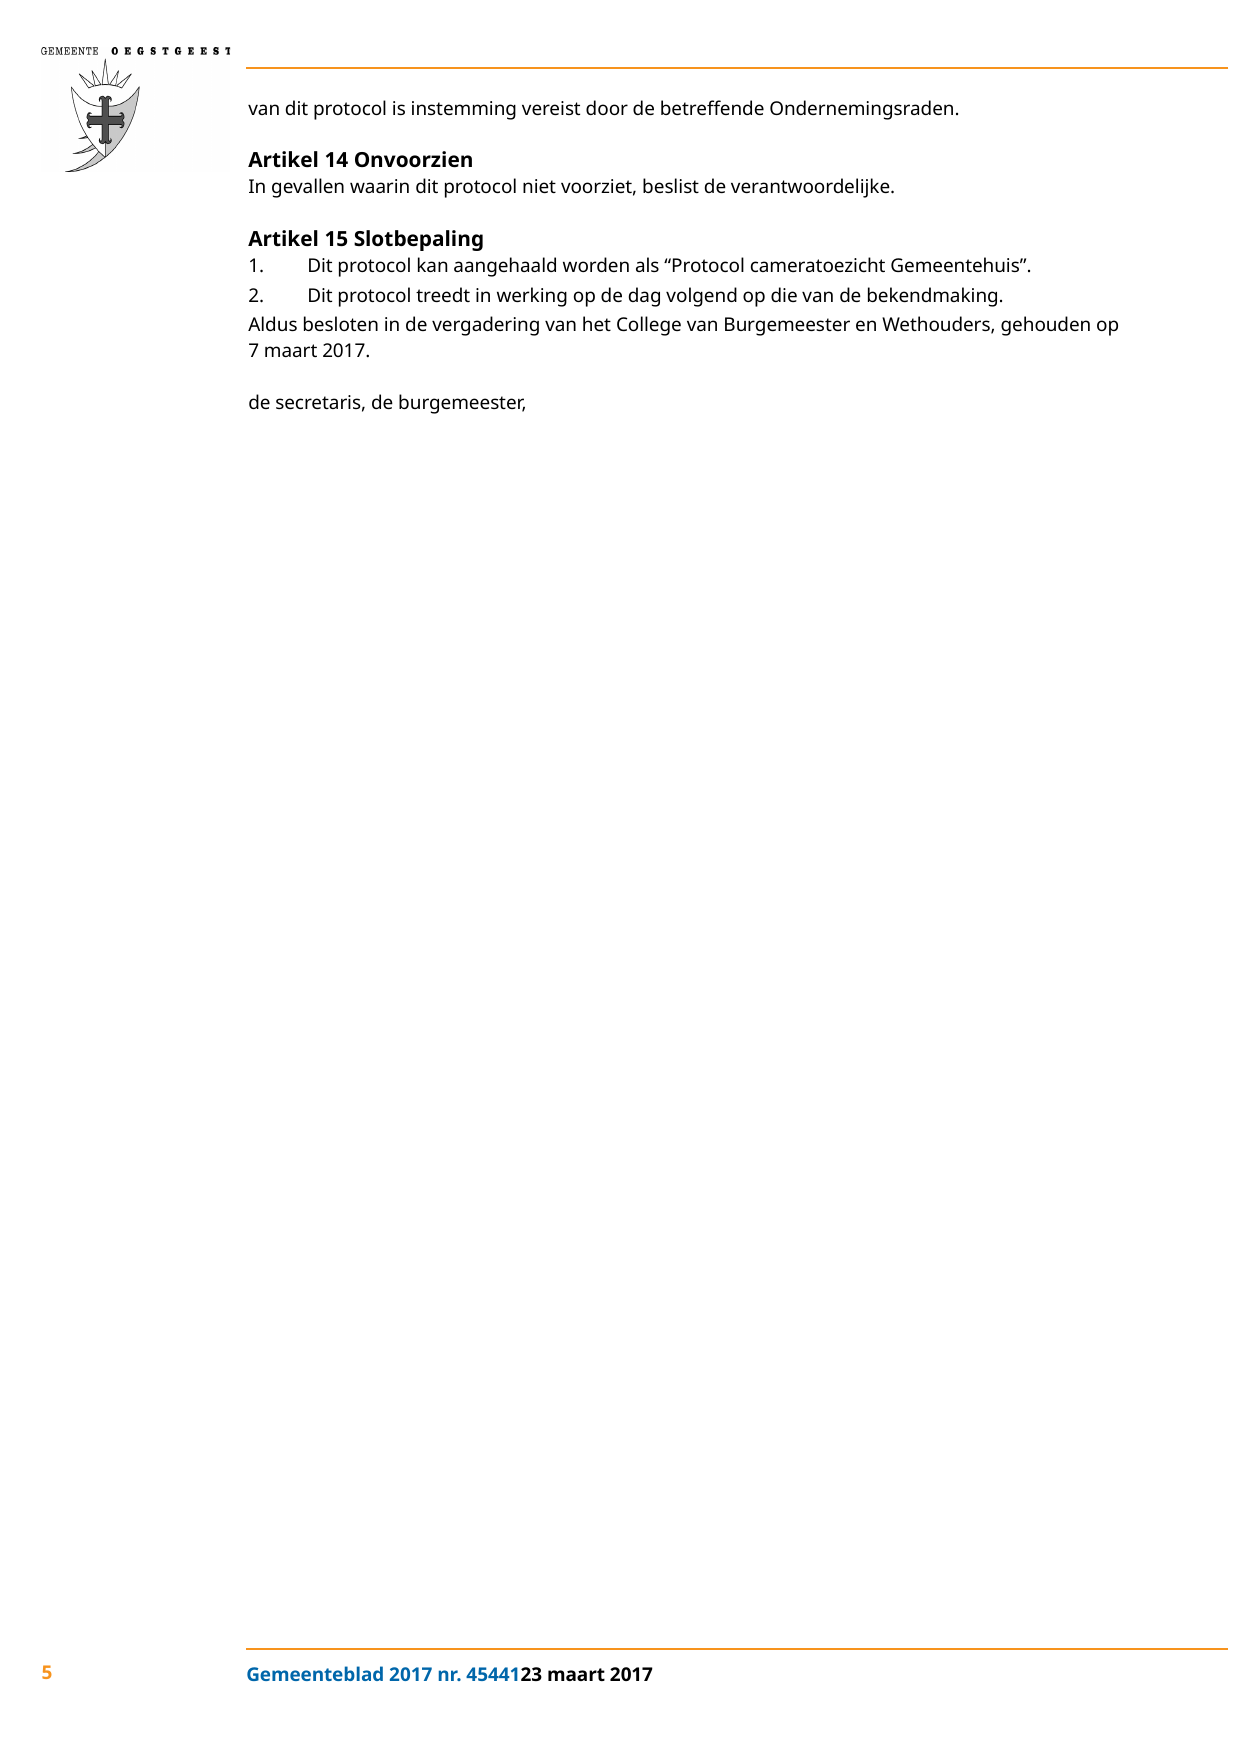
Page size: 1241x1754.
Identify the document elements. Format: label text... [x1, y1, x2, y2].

text van dit protocol is instemming vereist door de betreffende Ondernemingsraden. [248, 95, 1152, 121]
text Aldus besloten in de vergadering van het College van Burgemeester en Wethouders, gehouden op [248, 312, 1152, 337]
list Dit protocol treedt in werking op de dag volgend op die van de bekendmaking. [248, 282, 1152, 308]
text 7 maart 2017. [248, 337, 1152, 363]
list Dit protocol kan aangehaald worden als “Protocol cameratoezicht Gemeentehuis”. [248, 252, 1152, 278]
text Artikel 14 Onvoorzien [248, 145, 1152, 174]
text In gevallen waarin dit protocol niet voorziet, beslist de verantwoordelijke. [248, 174, 1152, 199]
text de secretaris, de burgemeester, [248, 389, 1152, 414]
picture [41, 47, 231, 172]
text Artikel 15 Slotbepaling [248, 224, 1152, 252]
